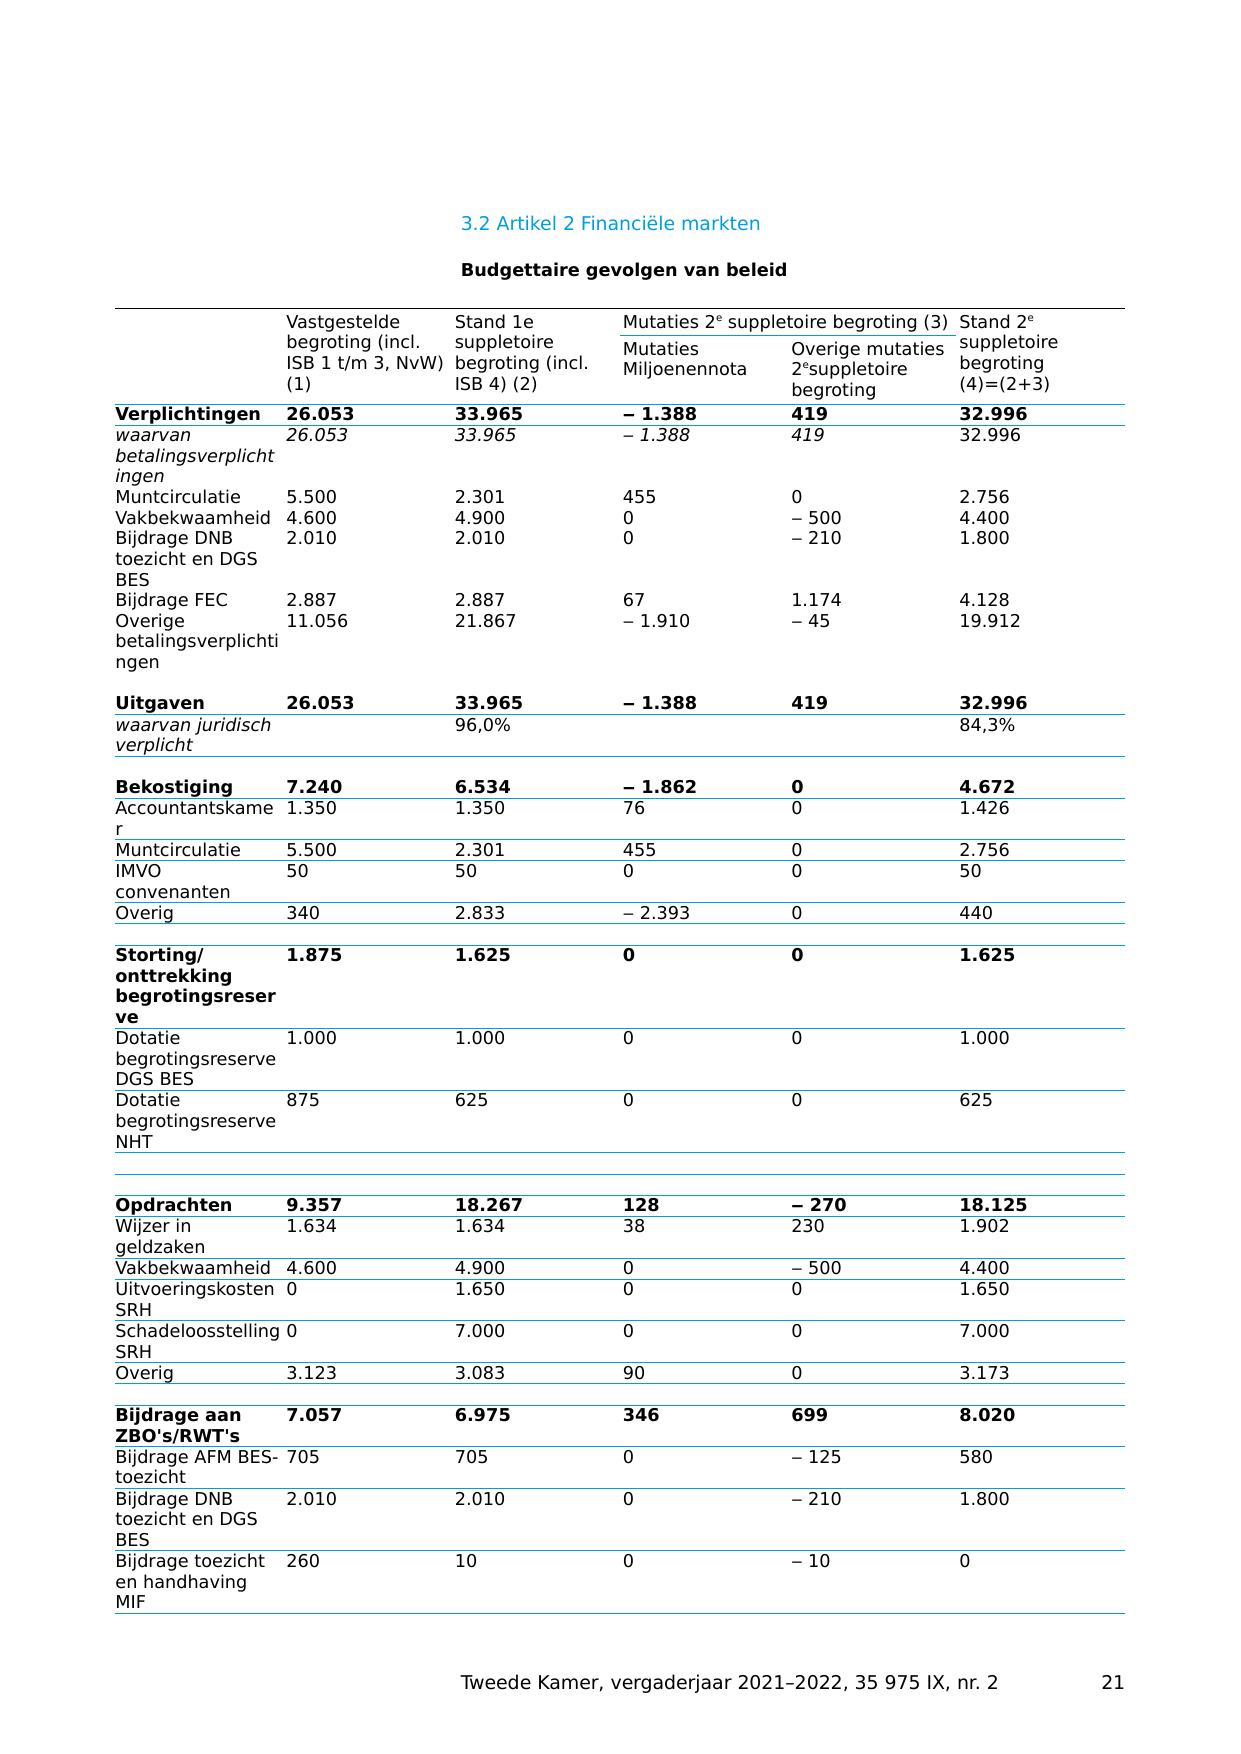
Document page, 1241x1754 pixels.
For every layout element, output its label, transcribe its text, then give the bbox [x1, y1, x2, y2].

table_cell Bijdrage aan ZBO's/RWT's [115, 1406, 283, 1446]
table_cell [283, 1153, 452, 1173]
table_cell [283, 715, 452, 756]
table_cell 18.267 [452, 1196, 620, 1216]
table_cell 2.010 [283, 1489, 452, 1550]
table_cell ‒ 270 [788, 1196, 956, 1216]
table_cell ‒ 2.393 [620, 903, 788, 923]
table_cell 455 [620, 840, 788, 860]
table_cell [115, 924, 283, 944]
table_cell 33.965 [452, 405, 620, 425]
table_cell [115, 309, 283, 403]
table_cell 1.426 [956, 799, 1125, 839]
table_header Tabel 9 Budgettaire gevolgen van beleid artikel 2 Financiële markten (bedragen x € 1.000) [115, 283, 1125, 308]
table_cell 4.128 [956, 590, 1125, 611]
table_cell [115, 1384, 283, 1404]
table_cell 2.301 [452, 487, 620, 508]
table_cell 0 [788, 840, 956, 860]
table_cell ‒ 10 [788, 1551, 956, 1613]
table_cell [620, 757, 788, 777]
table_cell 67 [620, 590, 788, 611]
table_cell [115, 673, 283, 693]
table_cell Stand 2e suppletoire begroting (4)=(2+3) [956, 309, 1125, 403]
table_cell 260 [283, 1551, 452, 1613]
table_cell ‒ 210 [788, 528, 956, 590]
table_cell [956, 1153, 1125, 1173]
table_cell Muntcirculatie [115, 840, 283, 860]
table_cell [788, 673, 956, 693]
table_cell 625 [452, 1091, 620, 1152]
table_cell 4.400 [956, 508, 1125, 528]
table_cell 9.357 [283, 1196, 452, 1216]
table_cell Vakbekwaamheid [115, 1259, 283, 1279]
table_cell ‒ 1.388 [620, 693, 788, 714]
table_cell 0 [283, 1321, 452, 1362]
table_cell Vakbekwaamheid [115, 508, 283, 528]
table_cell ‒ 210 [788, 1489, 956, 1550]
table_cell ‒ 500 [788, 1259, 956, 1279]
table_cell 455 [620, 487, 788, 508]
table_cell Uitgaven [115, 693, 283, 714]
table_cell 4.400 [956, 1259, 1125, 1279]
table_cell 26.053 [283, 426, 452, 487]
table_cell 26.053 [283, 693, 452, 714]
table_cell 0 [620, 946, 788, 1027]
table_cell ‒ 1.388 [620, 405, 788, 425]
table_cell Overig [115, 903, 283, 923]
table_cell 2.887 [283, 590, 452, 611]
table_cell Stand 1e suppletoire begroting (incl. ISB 4) (2) [452, 309, 620, 403]
table_cell 419 [788, 405, 956, 425]
table_cell waarvan juridisch verplicht [115, 715, 283, 756]
table_cell 32.996 [956, 405, 1125, 425]
table_cell 6.534 [452, 777, 620, 797]
table_cell 1.650 [452, 1280, 620, 1320]
table_cell 1.875 [283, 946, 452, 1027]
table_cell [283, 757, 452, 777]
table_cell 0 [788, 487, 956, 508]
table_cell Bijdrage FEC [115, 590, 283, 611]
table_cell 0 [788, 1363, 956, 1383]
table_cell Dotatie begrotingsreserve DGS BES [115, 1029, 283, 1090]
table_cell Accountantskamer [115, 799, 283, 839]
table_cell Wijzer in geldzaken [115, 1217, 283, 1257]
table_cell 1.350 [283, 799, 452, 839]
table_cell 4.600 [283, 508, 452, 528]
table_cell Uitvoeringskosten SRH [115, 1280, 283, 1320]
table_cell 7.000 [452, 1321, 620, 1362]
table_cell 19.912 [956, 611, 1125, 673]
table_cell [620, 1153, 788, 1173]
table_cell 0 [788, 861, 956, 902]
table_cell 0 [620, 1551, 788, 1613]
table_cell 875 [283, 1091, 452, 1152]
table_cell Overig [115, 1363, 283, 1383]
table_cell 128 [620, 1196, 788, 1216]
table_cell 7.000 [956, 1321, 1125, 1362]
table_cell 2.756 [956, 840, 1125, 860]
table_cell Bijdrage DNB toezicht en DGS BES [115, 1489, 283, 1550]
table_cell ‒ 1.910 [620, 611, 788, 673]
table_cell 0 [620, 1321, 788, 1362]
table_cell [620, 715, 788, 756]
table_cell 11.056 [283, 611, 452, 673]
table_cell [115, 1175, 283, 1194]
table_cell 38 [620, 1217, 788, 1257]
table_cell [620, 673, 788, 693]
table_cell 1.000 [283, 1029, 452, 1090]
table_cell [620, 924, 788, 944]
table_cell 50 [452, 861, 620, 902]
table_cell 1.000 [956, 1029, 1125, 1090]
table_cell Verplichtingen [115, 405, 283, 425]
table_cell 50 [956, 861, 1125, 902]
table_cell 32.996 [956, 693, 1125, 714]
table_cell 2.301 [452, 840, 620, 860]
table_cell 340 [283, 903, 452, 923]
table_cell Overige betalingsverplichtingen [115, 611, 283, 673]
table_cell Schadeloosstelling SRH [115, 1321, 283, 1362]
table_cell Bijdrage AFM BES-toezicht [115, 1447, 283, 1488]
table_cell [788, 924, 956, 944]
table_cell 21.867 [452, 611, 620, 673]
table_cell 705 [452, 1447, 620, 1488]
table_cell 1.634 [452, 1217, 620, 1257]
table_cell [115, 1153, 283, 1173]
table_cell [788, 1175, 956, 1194]
table_cell 76 [620, 799, 788, 839]
table_cell 625 [956, 1091, 1125, 1152]
table_cell [283, 673, 452, 693]
table_cell 1.902 [956, 1217, 1125, 1257]
table_cell [283, 1384, 452, 1404]
table_cell 84,3% [956, 715, 1125, 756]
table_cell 0 [620, 1489, 788, 1550]
table_cell 0 [620, 1259, 788, 1279]
table_cell 3.123 [283, 1363, 452, 1383]
table_cell 1.625 [452, 946, 620, 1027]
table_cell [620, 1175, 788, 1194]
table_cell ‒ 1.388 [620, 426, 788, 487]
table_cell [452, 673, 620, 693]
table_cell [788, 715, 956, 756]
table_cell ‒ 45 [788, 611, 956, 673]
table_cell 0 [283, 1280, 452, 1320]
table_cell 1.800 [956, 528, 1125, 590]
table_cell Opdrachten [115, 1196, 283, 1216]
table_cell 8.020 [956, 1406, 1125, 1446]
table_cell 440 [956, 903, 1125, 923]
table_cell 1.000 [452, 1029, 620, 1090]
table_cell ‒ 1.862 [620, 777, 788, 797]
table_cell waarvan betalingsverplichtingen [115, 426, 283, 487]
text Budgettaire gevolgen van beleid [461, 258, 1125, 281]
table_cell 4.600 [283, 1259, 452, 1279]
table_cell 2.756 [956, 487, 1125, 508]
table_cell [620, 1384, 788, 1404]
table_cell 1.800 [956, 1489, 1125, 1550]
table_cell Dotatie begrotingsreserve NHT [115, 1091, 283, 1152]
title 3.2 Artikel 2 Financiële markten [461, 213, 1125, 235]
table_cell 0 [788, 1321, 956, 1362]
table_cell 18.125 [956, 1196, 1125, 1216]
table_cell 2.833 [452, 903, 620, 923]
table_cell 419 [788, 426, 956, 487]
table_cell [115, 757, 283, 777]
table_cell [956, 924, 1125, 944]
table_cell ‒ 500 [788, 508, 956, 528]
table_cell Muntcirculatie [115, 487, 283, 508]
table_cell 0 [620, 1280, 788, 1320]
table_cell 1.625 [956, 946, 1125, 1027]
table_cell 0 [788, 946, 956, 1027]
table_cell 3.083 [452, 1363, 620, 1383]
table_cell Mutaties Miljoenennota [620, 336, 788, 403]
table_cell [956, 673, 1125, 693]
table_cell 3.173 [956, 1363, 1125, 1383]
table_cell [956, 1384, 1125, 1404]
table_cell Storting/onttrekking begrotingsreserve [115, 946, 283, 1027]
table_cell 1.174 [788, 590, 956, 611]
table_cell 33.965 [452, 693, 620, 714]
table_cell 1.634 [283, 1217, 452, 1257]
table_cell 2.010 [283, 528, 452, 590]
table_cell 580 [956, 1447, 1125, 1488]
table_cell 5.500 [283, 840, 452, 860]
table_cell Bijdrage DNB toezicht en DGS BES [115, 528, 283, 590]
table_cell Vastgestelde begroting (incl. ISB 1 t/m 3, NvW) (1) [283, 309, 452, 403]
table_cell 1.650 [956, 1280, 1125, 1320]
table_cell 4.672 [956, 777, 1125, 797]
table_cell 4.900 [452, 1259, 620, 1279]
table_cell Bijdrage toezicht en handhaving MIF [115, 1551, 283, 1613]
table_cell 0 [620, 861, 788, 902]
table_cell Bekostiging [115, 777, 283, 797]
table_cell Mutaties 2e suppletoire begroting (3) [620, 309, 956, 335]
table_cell 230 [788, 1217, 956, 1257]
table_cell 0 [620, 1447, 788, 1488]
table_cell 0 [620, 508, 788, 528]
table_cell [956, 1175, 1125, 1194]
table_cell 2.887 [452, 590, 620, 611]
table_cell 0 [620, 1091, 788, 1152]
table_cell [452, 757, 620, 777]
table_cell 699 [788, 1406, 956, 1446]
table_cell [452, 1175, 620, 1194]
table_cell 0 [788, 1029, 956, 1090]
table_cell [788, 757, 956, 777]
table_cell 6.975 [452, 1406, 620, 1446]
table_cell 0 [620, 528, 788, 590]
table_cell 50 [283, 861, 452, 902]
table_cell 419 [788, 693, 956, 714]
table_cell 2.010 [452, 1489, 620, 1550]
table_cell [452, 1153, 620, 1173]
table_cell 96,0% [452, 715, 620, 756]
table_cell 10 [452, 1551, 620, 1613]
table_cell 0 [788, 1280, 956, 1320]
table_cell 0 [788, 1091, 956, 1152]
table_cell 0 [956, 1551, 1125, 1613]
table_cell [452, 924, 620, 944]
table_cell ‒ 125 [788, 1447, 956, 1488]
table_cell [788, 1153, 956, 1173]
table_cell 26.053 [283, 405, 452, 425]
table_cell 90 [620, 1363, 788, 1383]
table_cell 7.240 [283, 777, 452, 797]
table_cell 0 [788, 777, 956, 797]
table_cell IMVO convenanten [115, 861, 283, 902]
table_cell [283, 1175, 452, 1194]
table_cell 1.350 [452, 799, 620, 839]
table_cell 32.996 [956, 426, 1125, 487]
table_cell [788, 1384, 956, 1404]
table_cell 346 [620, 1406, 788, 1446]
table_cell 7.057 [283, 1406, 452, 1446]
table_cell 2.010 [452, 528, 620, 590]
table_cell 4.900 [452, 508, 620, 528]
table_cell [956, 757, 1125, 777]
table_cell 705 [283, 1447, 452, 1488]
table_cell 0 [788, 799, 956, 839]
table_cell 0 [788, 903, 956, 923]
table_cell [452, 1384, 620, 1404]
table_cell Overige mutaties 2esuppletoire begroting [788, 336, 956, 403]
table_cell [283, 924, 452, 944]
table_cell 0 [620, 1029, 788, 1090]
table_cell 5.500 [283, 487, 452, 508]
table_cell 33.965 [452, 426, 620, 487]
